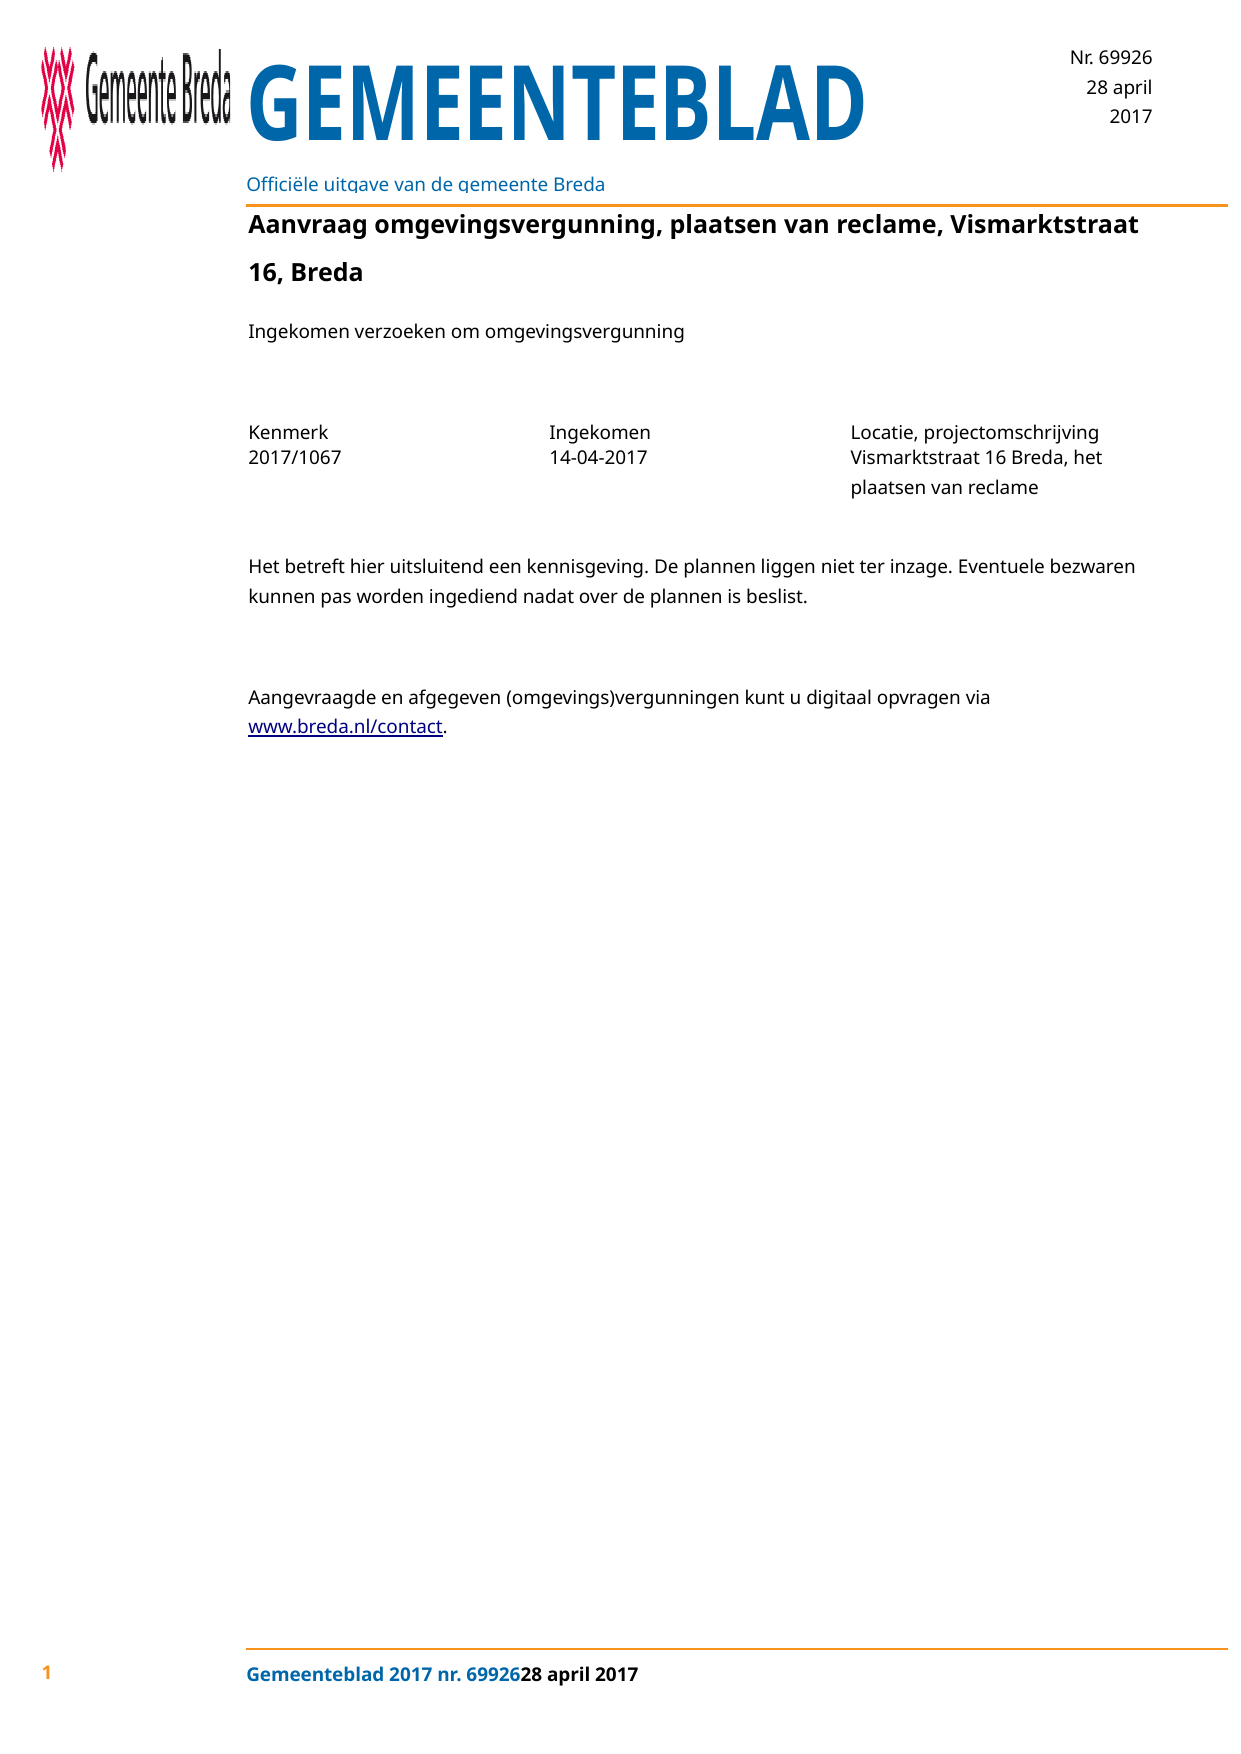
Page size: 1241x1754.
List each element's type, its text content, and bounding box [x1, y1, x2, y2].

table_header Locatie, projectomschrijving [850, 419, 1152, 444]
table_cell 2017/1067 [248, 445, 549, 500]
text Ingekomen verzoeken om omgevingsvergunning [248, 318, 1152, 344]
table_cell Vismarktstraat 16 Breda, het plaatsen van reclame [850, 445, 1152, 500]
text Aangevraagde en afgegeven (omgevings)vergunningen kunt u digitaal opvragen via www.breda.nl/contact. [248, 684, 1152, 739]
table_header Ingekomen [549, 419, 850, 444]
picture [41, 47, 231, 172]
table_header Kenmerk [248, 419, 549, 444]
text Het betreft hier uitsluitend een kennisgeving. De plannen liggen niet ter inzage. Eventuele bezwaren kunnen pas worden ingediend nadat over de plannen is beslist. [248, 553, 1152, 609]
table_cell 14-04-2017 [549, 445, 850, 500]
text Aanvraag omgevingsvergunning, plaatsen van reclame, Vismarktstraat 16, Breda [248, 207, 1152, 288]
